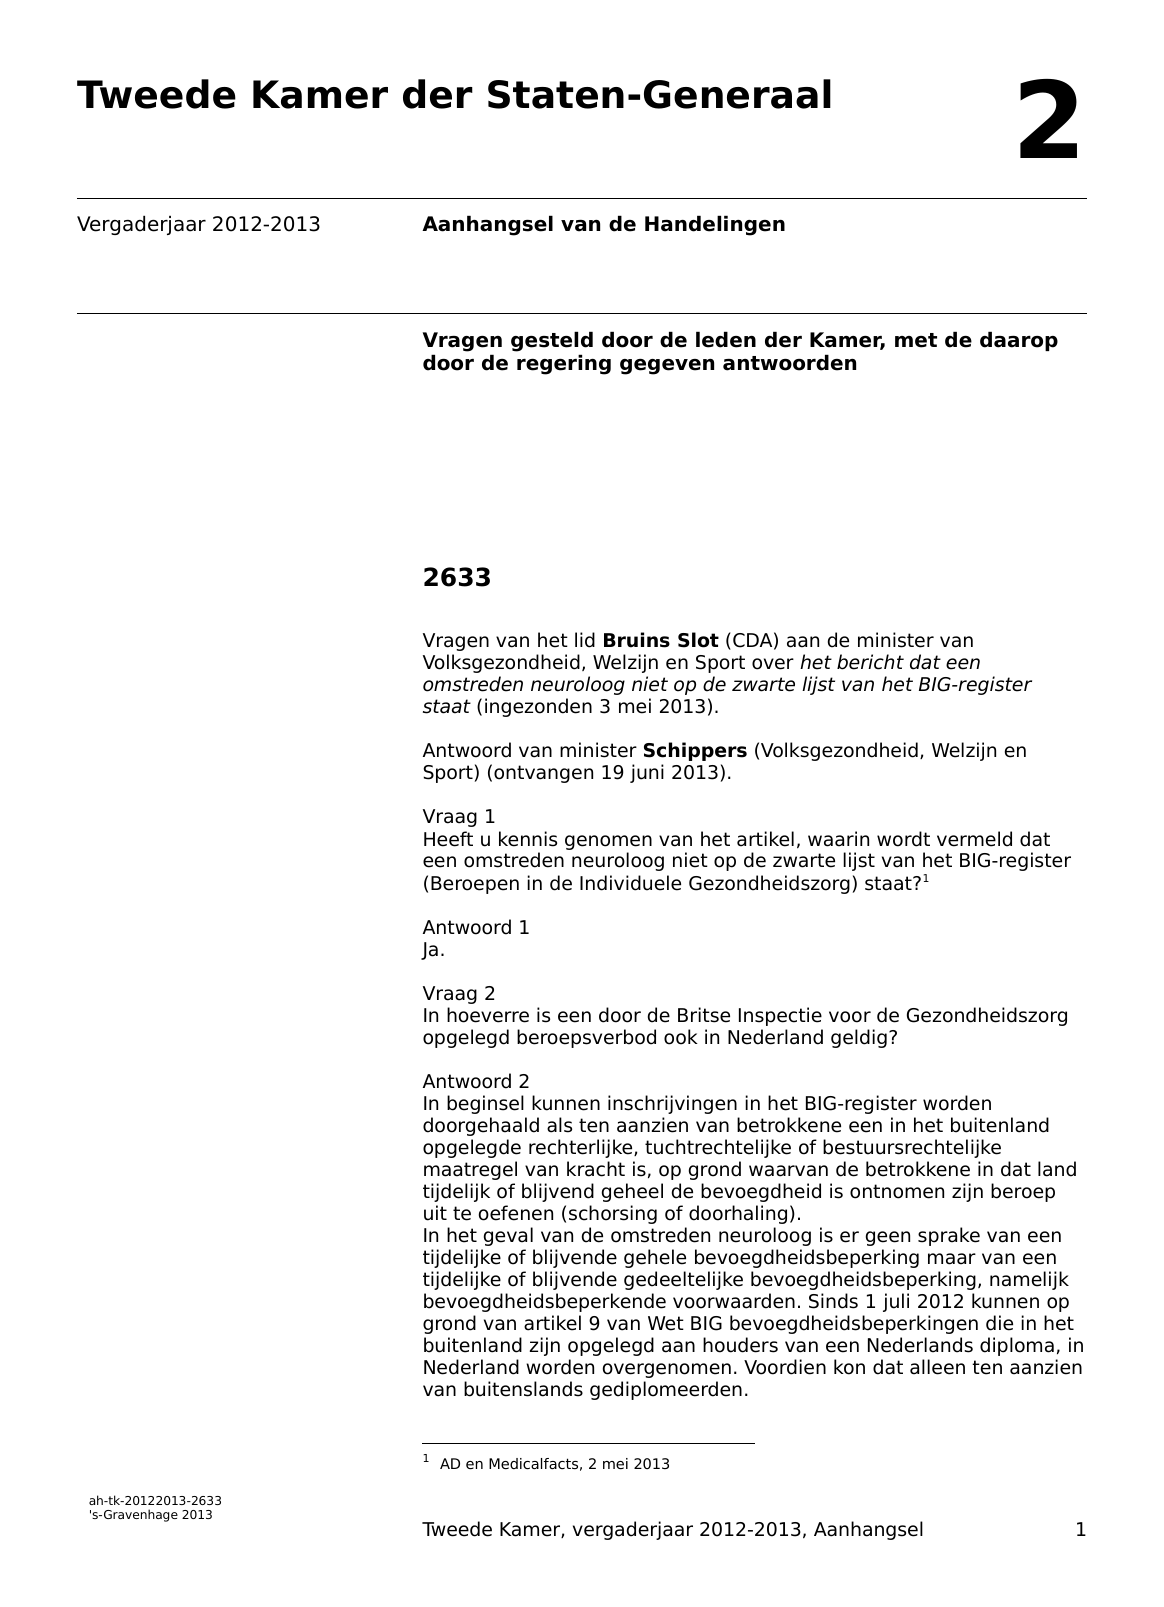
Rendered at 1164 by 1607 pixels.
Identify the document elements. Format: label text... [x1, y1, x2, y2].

text Vraag 1 [422, 806, 1087, 828]
text In het geval van de omstreden neuroloog is er geen sprake van een tijdelijke of blijvende gehele bevoegdheidsbeperking maar van een tijdelijke of blijvende gedeeltelijke bevoegdheidsbeperking, namelijk bevoegdheidsbeperkende voorwaarden. Sinds 1 juli 2012 kunnen op grond van artikel 9 van Wet BIG bevoegdheidsbeperkingen die in het buitenland zijn opgelegd aan houders van een Nederlands diploma, in Nederland worden overgenomen. Voordien kon dat alleen ten aanzien van buitenslands gediplomeerden. [422, 1225, 1087, 1401]
table_header 2 [886, 59, 1087, 198]
text In hoeverre is een door de Britse Inspectie voor de Gezondheidszorg opgelegd beroepsverbod ook in Nederland geldig? [422, 1005, 1087, 1049]
text Heeft u kennis genomen van het artikel, waarin wordt vermeld dat een omstreden neuroloog niet op de zwarte lijst van het BIG-register (Beroepen in de Individuele Gezondheidszorg) staat? [422, 828, 1087, 894]
table_cell Aanhangsel van de Handelingen [422, 199, 1087, 313]
text AD en Medicalfacts, 2 mei 2013 [422, 1452, 1087, 1474]
table_cell [77, 314, 422, 375]
table_cell Vragen gesteld door de leden der Kamer, met de daarop door de regering gegeven antwoorden [422, 314, 1087, 375]
text ah-tk-20122013-2633 [88, 1494, 323, 1508]
table_cell Vergaderjaar 2012-2013 [77, 199, 422, 313]
text Ja. [422, 938, 1087, 961]
text Antwoord 1 [422, 917, 1087, 938]
text Antwoord 2 [422, 1071, 1087, 1093]
text Antwoord van minister Schippers (Volksgezondheid, Welzijn en Sport) (ontvangen 19 juni 2013). [422, 740, 1087, 784]
text Vraag 2 [422, 983, 1087, 1005]
text 2633 [422, 563, 1087, 592]
text In beginsel kunnen inschrijvingen in het BIG-register worden doorgehaald als ten aanzien van betrokkene een in het buitenland opgelegde rechterlijke, tuchtrechtelijke of bestuursrechtelijke maatregel van kracht is, op grond waarvan de betrokkene in dat land tijdelijk of blijvend geheel de bevoegdheid is ontnomen zijn beroep uit te oefenen (schorsing of doorhaling). [422, 1093, 1087, 1225]
table_header Tweede Kamer der Staten-Generaal [77, 59, 886, 198]
text Vragen van het lid Bruins Slot (CDA) aan de minister van Volksgezondheid, Welzijn en Sport over het bericht dat een omstreden neuroloog niet op de zwarte lijst van het BIG-register staat (ingezonden 3 mei 2013). [422, 630, 1087, 718]
text 's-Gravenhage 2013 [88, 1508, 323, 1522]
